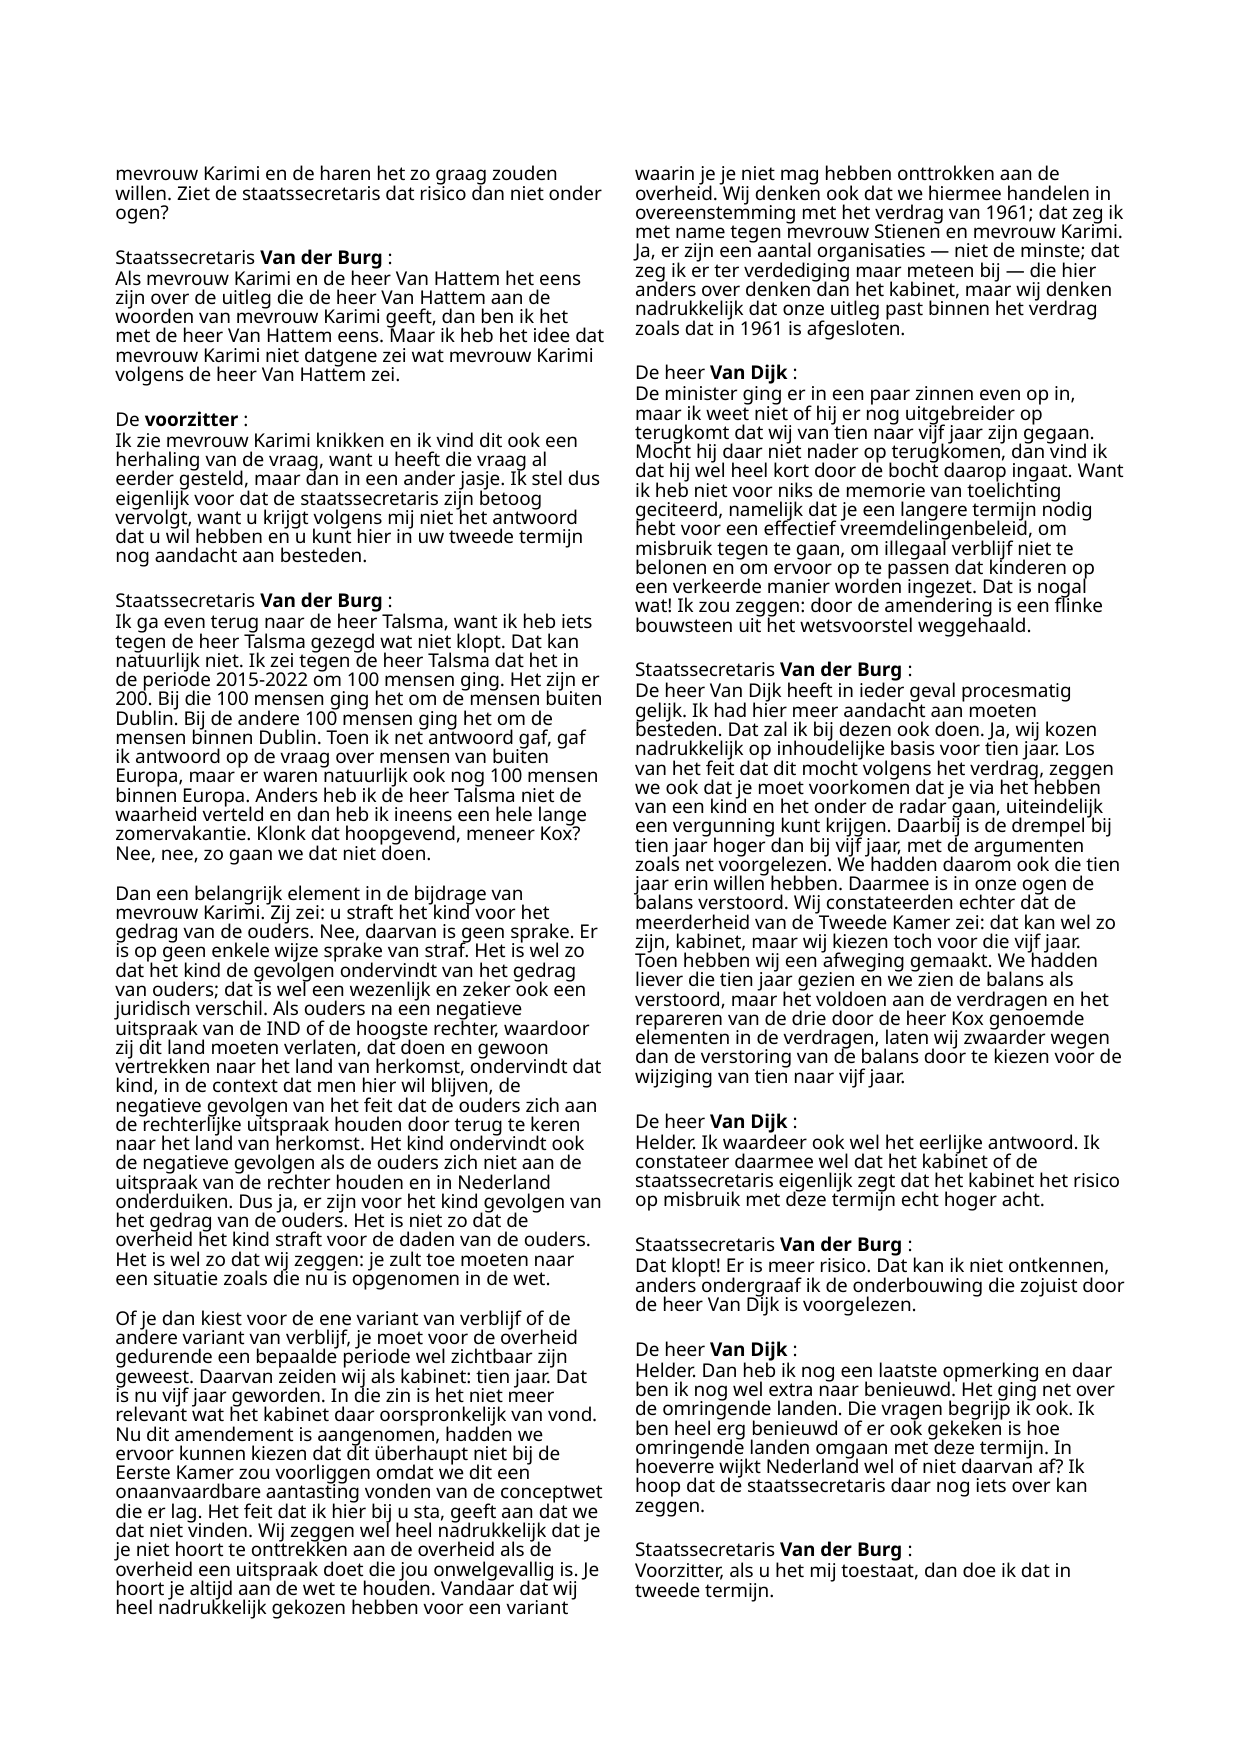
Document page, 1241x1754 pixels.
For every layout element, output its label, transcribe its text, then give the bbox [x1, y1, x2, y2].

text De heer Van Dijk : [635, 1108, 1125, 1134]
text De minister ging er in een paar zinnen even op in, maar ik weet niet of hij er nog uitgebreider op terugkomt dat wij van tien naar vijf jaar zijn gegaan. Mocht hij daar niet nader op terugkomen, dan vind ik dat hij wel heel kort door de bocht daarop ingaat. Want ik heb niet voor niks de memorie van toelichting geciteerd, namelijk dat je een langere termijn nodig hebt voor een effectief vreemdelingenbeleid, om misbruik tegen te gaan, om illegaal verblijf niet te belonen en om ervoor op te passen dat kinderen op een verkeerde manier worden ingezet. Dat is nogal wat! Ik zou zeggen: door de amendering is een flinke bouwsteen uit het wetsvoorstel weggehaald. [635, 385, 1125, 636]
text Of je dan kiest voor de ene variant van verblijf of de andere variant van verblijf, je moet voor de overheid gedurende een bepaalde periode wel zichtbaar zijn geweest. Daarvan zeiden wij als kabinet: tien jaar. Dat is nu vijf jaar geworden. In die zin is het niet meer relevant wat het kabinet daar oorspronkelijk van vond. Nu dit amendement is aangenomen, hadden we ervoor kunnen kiezen dat dit überhaupt niet bij de Eerste Kamer zou voorliggen omdat we dit een onaanvaardbare aantasting vonden van de conceptwet die er lag. Het feit dat ik hier bij u sta, geeft aan dat we dat niet vinden. Wij zeggen wel heel nadrukkelijk dat je je niet hoort te onttrekken aan de overheid als de overheid een uitspraak doet die jou onwelgevallig is. Je hoort je altijd aan de wet te houden. Vandaar dat wij heel nadrukkelijk gekozen hebben voor een variant [115, 1310, 605, 1618]
text De heer Van Dijk heeft in ieder geval procesmatig gelijk. Ik had hier meer aandacht aan moeten besteden. Dat zal ik bij dezen ook doen. Ja, wij kozen nadrukkelijk op inhoudelijke basis voor tien jaar. Los van het feit dat dit mocht volgens het verdrag, zeggen we ook dat je moet voorkomen dat je via het hebben van een kind en het onder de radar gaan, uiteindelijk een vergunning kunt krijgen. Daarbij is de drempel bij tien jaar hoger dan bij vijf jaar, met de argumenten zoals net voorgelezen. We hadden daarom ook die tien jaar erin willen hebben. Daarmee is in onze ogen de balans verstoord. Wij constateerden echter dat de meerderheid van de Tweede Kamer zei: dat kan wel zo zijn, kabinet, maar wij kiezen toch voor die vijf jaar. Toen hebben wij een afweging gemaakt. We hadden liever die tien jaar gezien en we zien de balans als verstoord, maar het voldoen aan de verdragen en het repareren van de drie door de heer Kox genoemde elementen in de verdragen, laten wij zwaarder wegen dan de verstoring van de balans door te kiezen voor de wijziging van tien naar vijf jaar. [635, 682, 1125, 1087]
text De heer Van Dijk : [635, 1336, 1125, 1362]
text Staatssecretaris Van der Burg : [635, 657, 1125, 682]
text waarin je je niet mag hebben onttrokken aan de overheid. Wij denken ook dat we hiermee handelen in overeenstemming met het verdrag van 1961; dat zeg ik met name tegen mevrouw Stienen en mevrouw Karimi. Ja, er zijn een aantal organisaties — niet de minste; dat zeg ik er ter verdediging maar meteen bij — die hier anders over denken dan het kabinet, maar wij denken nadrukkelijk dat onze uitleg past binnen het verdrag zoals dat in 1961 is afgesloten. [635, 165, 1125, 339]
text Voorzitter, als u het mij toestaat, dan doe ik dat in tweede termijn. [635, 1562, 1125, 1601]
text De heer Van Dijk : [635, 359, 1125, 385]
text Ik ga even terug naar de heer Talsma, want ik heb iets tegen de heer Talsma gezegd wat niet klopt. Dat kan natuurlijk niet. Ik zei tegen de heer Talsma dat het in de periode 2015-2022 om 100 mensen ging. Het zijn er 200. Bij die 100 mensen ging het om de mensen buiten Dublin. Bij de andere 100 mensen ging het om de mensen binnen Dublin. Toen ik net antwoord gaf, gaf ik antwoord op de vraag over mensen van buiten Europa, maar er waren natuurlijk ook nog 100 mensen binnen Europa. Anders heb ik de heer Talsma niet de waarheid verteld en dan heb ik ineens een hele lange zomervakantie. Klonk dat hoopgevend, meneer Kox? Nee, nee, zo gaan we dat niet doen. [115, 613, 605, 864]
text Staatssecretaris Van der Burg : [635, 1232, 1125, 1257]
text Helder. Ik waardeer ook wel het eerlijke antwoord. Ik constateer daarmee wel dat het kabinet of de staatssecretaris eigenlijk zegt dat het kabinet het risico op misbruik met deze termijn echt hoger acht. [635, 1134, 1125, 1211]
text Als mevrouw Karimi en de heer Van Hattem het eens zijn over de uitleg die de heer Van Hattem aan de woorden van mevrouw Karimi geeft, dan ben ik het met de heer Van Hattem eens. Maar ik heb het idee dat mevrouw Karimi niet datgene zei wat mevrouw Karimi volgens de heer Van Hattem zei. [115, 270, 605, 385]
text Dan een belangrijk element in de bijdrage van mevrouw Karimi. Zij zei: u straft het kind voor het gedrag van de ouders. Nee, daarvan is geen sprake. Er is op geen enkele wijze sprake van straf. Het is wel zo dat het kind de gevolgen ondervindt van het gedrag van ouders; dat is wel een wezenlijk en zeker ook een juridisch verschil. Als ouders na een negatieve uitspraak van de IND of de hoogste rechter, waardoor zij dit land moeten verlaten, dat doen en gewoon vertrekken naar het land van herkomst, ondervindt dat kind, in de context dat men hier wil blijven, de negatieve gevolgen van het feit dat de ouders zich aan de rechterlijke uitspraak houden door terug te keren naar het land van herkomst. Het kind ondervindt ook de negatieve gevolgen als de ouders zich niet aan de uitspraak van de rechter houden en in Nederland onderduiken. Dus ja, er zijn voor het kind gevolgen van het gedrag van de ouders. Het is niet zo dat de overheid het kind straft voor de daden van de ouders. Het is wel zo dat wij zeggen: je zult toe moeten naar een situatie zoals die nu is opgenomen in de wet. [115, 884, 605, 1289]
text Staatssecretaris Van der Burg : [635, 1537, 1125, 1562]
text Ik zie mevrouw Karimi knikken en ik vind dit ook een herhaling van de vraag, want u heeft die vraag al eerder gesteld, maar dan in een ander jasje. Ik stel dus eigenlijk voor dat de staatssecretaris zijn betoog vervolgt, want u krijgt volgens mij niet het antwoord dat u wil hebben en u kunt hier in uw tweede termijn nog aandacht aan besteden. [115, 432, 605, 567]
text Helder. Dan heb ik nog een laatste opmerking en daar ben ik nog wel extra naar benieuwd. Het ging net over de omringende landen. Die vragen begrijp ik ook. Ik ben heel erg benieuwd of er ook gekeken is hoe omringende landen omgaan met deze termijn. In hoeverre wijkt Nederland wel of niet daarvan af? Ik hoop dat de staatssecretaris daar nog iets over kan zeggen. [635, 1362, 1125, 1516]
text mevrouw Karimi en de haren het zo graag zouden willen. Ziet de staatssecretaris dat risico dan niet onder ogen? [115, 165, 605, 223]
text Dat klopt! Er is meer risico. Dat kan ik niet ontkennen, anders ondergraaf ik de onderbouwing die zojuist door de heer Van Dijk is voorgelezen. [635, 1257, 1125, 1315]
text De voorzitter : [115, 406, 605, 432]
text Staatssecretaris Van der Burg : [115, 244, 605, 270]
text Staatssecretaris Van der Burg : [115, 588, 605, 613]
